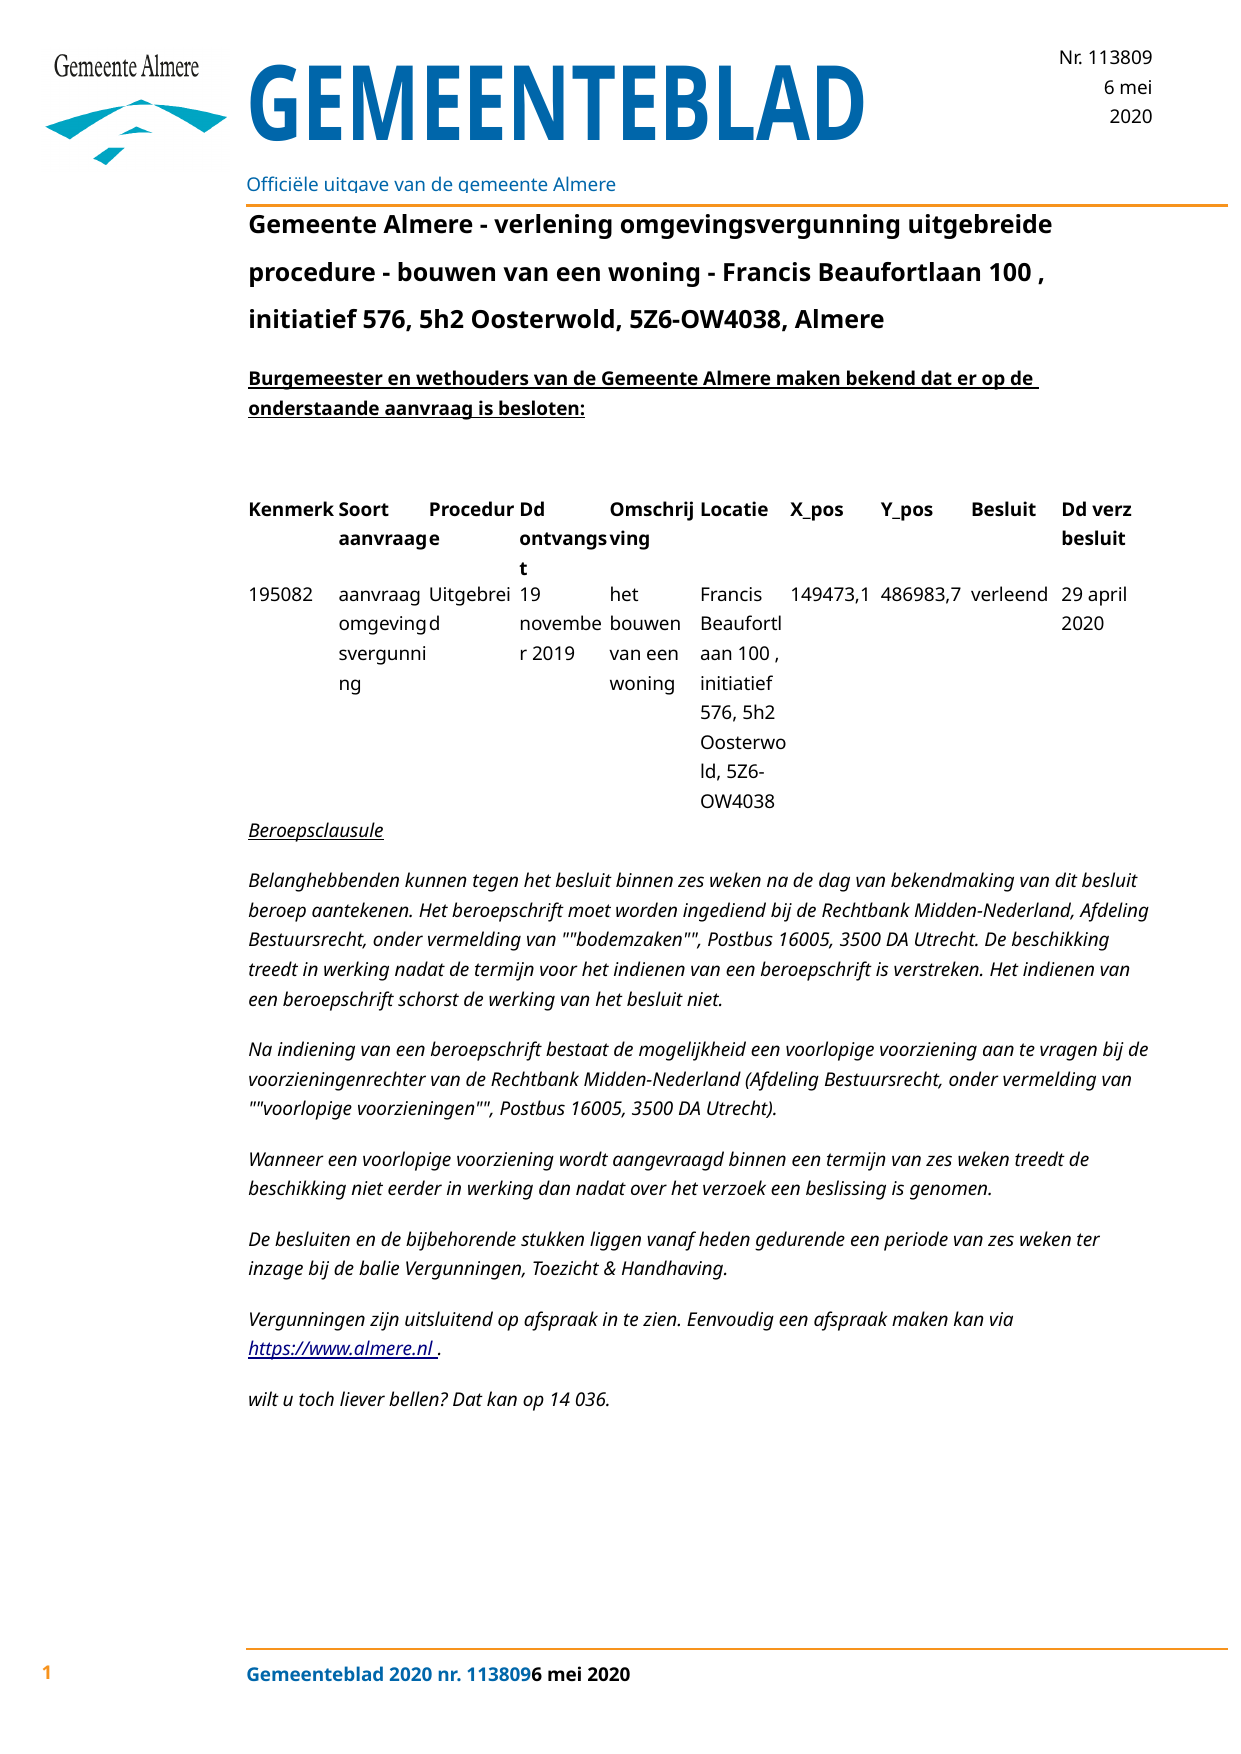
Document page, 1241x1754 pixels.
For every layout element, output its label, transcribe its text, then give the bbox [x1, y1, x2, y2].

table_cell verleend [971, 581, 1061, 814]
text Vergunningen zijn uitsluitend op afspraak in te zien. Eenvoudig een afspraak maken kan via https://www.almere.nl . [248, 1306, 1152, 1361]
text Gemeente Almere - verlening omgevingsvergunning uitgebreide procedure - bouwen van een woning - Francis Beaufortlaan 100 , initiatief 576, 5h2 Oosterwold, 5Z6-OW4038, Almere [248, 207, 1152, 336]
table_header Procedure [429, 496, 519, 581]
table_cell 486983,7 [881, 581, 971, 814]
text Beroepsclausule [248, 817, 1152, 843]
table_cell 19 november 2019 [519, 581, 609, 814]
table_header X_pos [790, 496, 881, 581]
table_cell 29 april 2020 [1061, 581, 1152, 814]
text Na indiening van een beroepschrift bestaat de mogelijkheid een voorlopige voorziening aan te vragen bij de voorzieningenrechter van de Rechtbank Midden-Nederland (Afdeling Bestuursrecht, onder vermelding van ""voorlopige voorzieningen"", Postbus 16005, 3500 DA Utrecht). [248, 1036, 1152, 1121]
table_cell 195082 [248, 581, 338, 814]
table_header Besluit [971, 496, 1061, 581]
table_header Y_pos [881, 496, 971, 581]
table_cell het bouwen van een woning [609, 581, 700, 814]
table_header Kenmerk [248, 496, 338, 581]
table_cell aanvraag omgevingsvergunning [338, 581, 429, 814]
text De besluiten en de bijbehorende stukken liggen vanaf heden gedurende een periode van zes weken ter inzage bij de balie Vergunningen, Toezicht & Handhaving. [248, 1226, 1152, 1281]
table_header Dd verz besluit [1061, 496, 1152, 581]
table_header Locatie [700, 496, 790, 581]
text wilt u toch liever bellen? Dat kan op 14 036. [248, 1386, 1152, 1411]
table_header Dd ontvangst [519, 496, 609, 581]
table_header Omschrijving [609, 496, 700, 581]
table_header Soort aanvraag [338, 496, 429, 581]
table_cell Uitgebreid [429, 581, 519, 814]
text Belanghebbenden kunnen tegen het besluit binnen zes weken na de dag van bekendmaking van dit besluit beroep aantekenen. Het beroepschrift moet worden ingediend bij de Rechtbank Midden-Nederland, Afdeling Bestuursrecht, onder vermelding van ""bodemzaken"", Postbus 16005, 3500 DA Utrecht. De beschikking treedt in werking nadat de termijn voor het indienen van een beroepschrift is verstreken. Het indienen van een beroepschrift schorst de werking van het besluit niet. [248, 867, 1152, 1011]
table_cell 149473,1 [790, 581, 881, 814]
text Burgemeester en wethouders van de Gemeente Almere maken bekend dat er op de onderstaande aanvraag is besloten: [248, 366, 1152, 421]
text Wanneer een voorlopige voorziening wordt aangevraagd binnen een termijn van zes weken treedt de beschikking niet eerder in werking dan nadat over het verzoek een beslissing is genomen. [248, 1146, 1152, 1201]
table_cell Francis Beaufortlaan 100 , initiatief 576, 5h2 Oosterwold, 5Z6-OW4038 [700, 581, 790, 814]
picture [41, 47, 231, 172]
